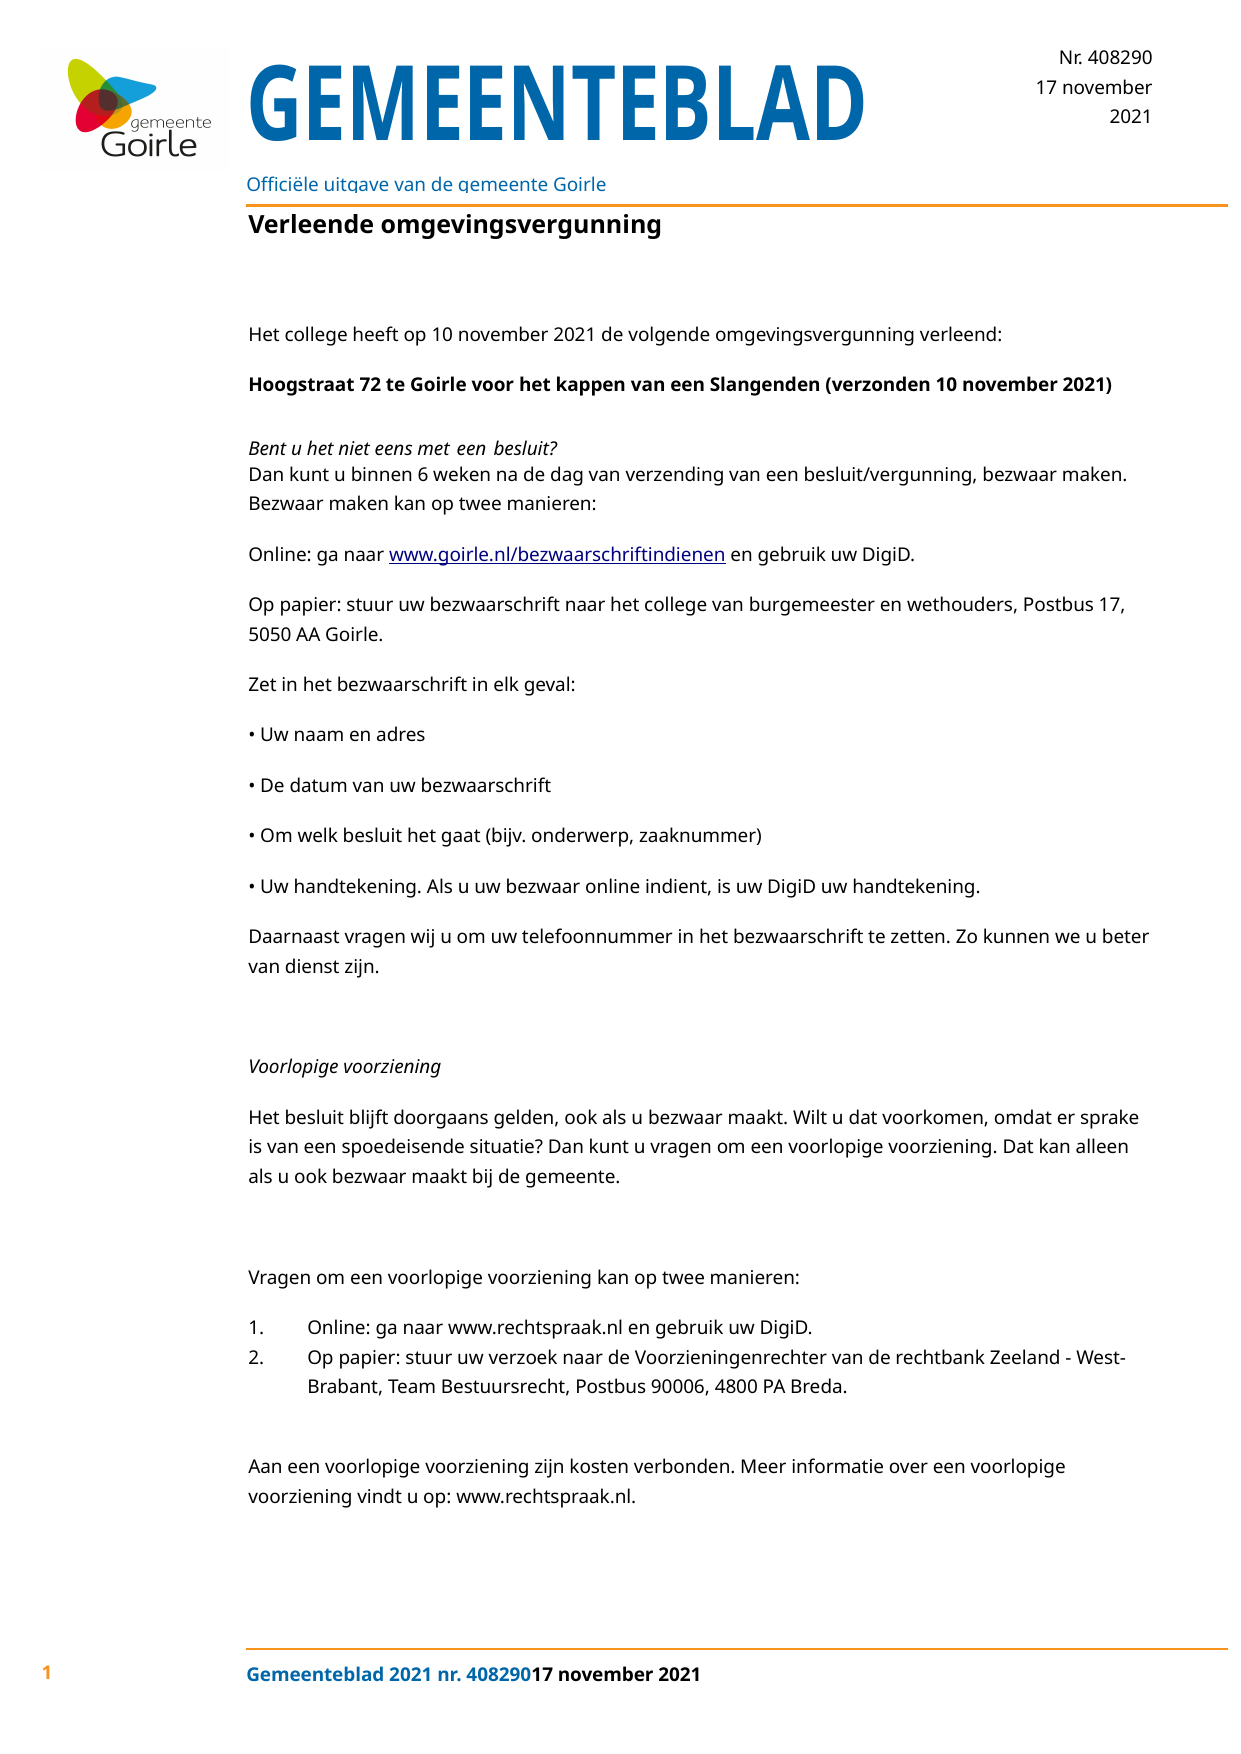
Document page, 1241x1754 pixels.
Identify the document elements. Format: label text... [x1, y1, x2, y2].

text Het college heeft op 10 november 2021 de volgende omgevingsvergunning verleend: [248, 321, 1152, 346]
text • Uw naam en adres [248, 722, 1152, 747]
text Daarnaast vragen wij u om uw telefoonnummer in het bezwaarschrift te zetten. Zo kunnen we u beter van dienst zijn. [248, 923, 1152, 979]
text Op papier: stuur uw bezwaarschrift naar het college van burgemeester en wethouders, Postbus 17, 5050 AA Goirle. [248, 591, 1152, 647]
list Online: ga naar www.rechtspraak.nl en gebruik uw DigiD. [248, 1314, 1152, 1340]
text • Uw handtekening. Als u uw bezwaar online indient, is uw DigiD uw handtekening. [248, 873, 1152, 899]
text Het besluit blijft doorgaans gelden, ook als u bezwaar maakt. Wilt u dat voorkomen, omdat er sprake is van een spoedeisende situatie? Dan kunt u vragen om een voorlopige voorziening. Dat kan alleen als u ook bezwaar maakt bij de gemeente. [248, 1104, 1152, 1189]
text Verleende omgevingsvergunning [248, 207, 1152, 241]
text Vragen om een voorlopige voorziening kan op twee manieren: [248, 1264, 1152, 1290]
text Aan een voorlopige voorziening zijn kosten verbonden. Meer informatie over een voorlopige voorziening vindt u op: www.rechtspraak.nl. [248, 1454, 1152, 1509]
text Hoogstraat 72 te Goirle voor het kappen van een Slangenden (verzonden 10 november 2021) [248, 371, 1152, 397]
text Bent u het niet eens met een besluit? [248, 435, 1152, 461]
text Zet in het bezwaarschrift in elk geval: [248, 671, 1152, 697]
picture [41, 47, 231, 172]
text Dan kunt u binnen 6 weken na de dag van verzending van een besluit/vergunning, bezwaar maken. Bezwaar maken kan op twee manieren: [248, 461, 1152, 516]
text • De datum van uw bezwaarschrift [248, 772, 1152, 798]
list Op papier: stuur uw verzoek naar de Voorzieningenrechter van de rechtbank Zeeland - West-Brabant, Team Bestuursrecht, Postbus 90006, 4800 PA Breda. [248, 1344, 1152, 1399]
text • Om welk besluit het gaat (bijv. onderwerp, zaaknummer) [248, 822, 1152, 848]
text Voorlopige voorziening [248, 1054, 1152, 1079]
text Online: ga naar www.goirle.nl/bezwaarschriftindienen en gebruik uw DigiD. [248, 541, 1152, 567]
